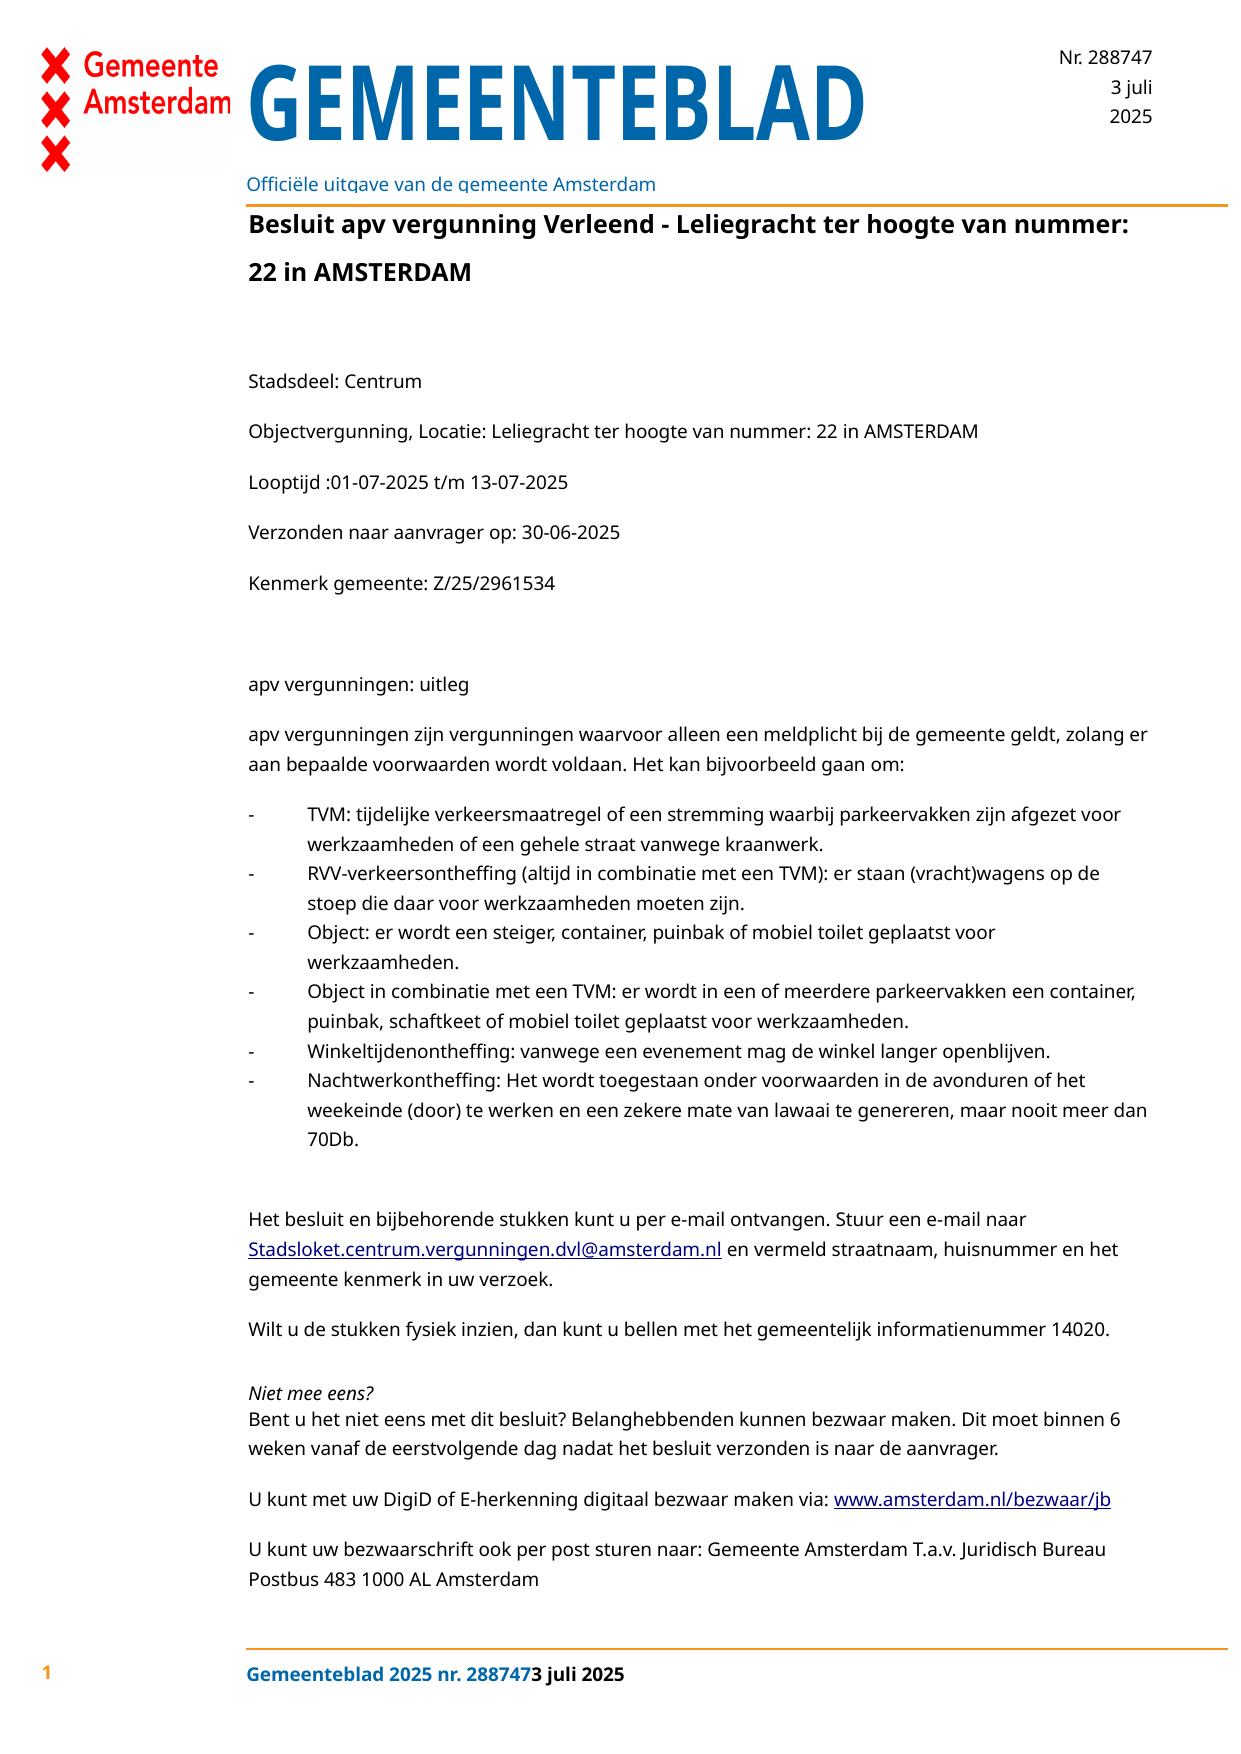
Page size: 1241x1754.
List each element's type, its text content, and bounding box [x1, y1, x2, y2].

text Wilt u de stukken fysiek inzien, dan kunt u bellen met het gemeentelijk informatienummer 14020. [248, 1316, 1152, 1342]
list TVM: tijdelijke verkeersmaatregel of een stremming waarbij parkeervakken zijn afgezet voor werkzaamheden of een gehele straat vanwege kraanwerk. [248, 801, 1152, 857]
text Besluit apv vergunning Verleend - Leliegracht ter hoogte van nummer: 22 in AMSTERDAM [248, 207, 1152, 288]
text Looptijd :01-07-2025 t/m 13-07-2025 [248, 469, 1152, 495]
text Kenmerk gemeente: Z/25/2961534 [248, 570, 1152, 596]
text Verzonden naar aanvrager op: 30-06-2025 [248, 519, 1152, 545]
text U kunt uw bezwaarschrift ook per post sturen naar: Gemeente Amsterdam T.a.v. Juridisch Bureau Postbus 483 1000 AL Amsterdam [248, 1536, 1152, 1592]
text Het besluit en bijbehorende stukken kunt u per e-mail ontvangen. Stuur een e-mail naar Stadsloket.centrum.vergunningen.dvl@amsterdam.nl en vermeld straatnaam, huisnummer en het gemeente kenmerk in uw verzoek. [248, 1207, 1152, 1292]
text apv vergunningen: uitleg [248, 671, 1152, 697]
list Object: er wordt een steiger, container, puinbak of mobiel toilet geplaatst voor werkzaamheden. [248, 919, 1152, 975]
text U kunt met uw DigiD of E-herkenning digitaal bezwaar maken via: www.amsterdam.nl/bezwaar/jb [248, 1486, 1152, 1512]
text Niet mee eens? [248, 1380, 1152, 1406]
text Objectvergunning, Locatie: Leliegracht ter hoogte van nummer: 22 in AMSTERDAM [248, 419, 1152, 444]
list Winkeltijdenontheffing: vanwege een evenement mag de winkel langer openblijven. [248, 1038, 1152, 1064]
text Stadsdeel: Centrum [248, 368, 1152, 394]
list Object in combinatie met een TVM: er wordt in een of meerdere parkeervakken een container, puinbak, schaftkeet of mobiel toilet geplaatst voor werkzaamheden. [248, 979, 1152, 1034]
list RVV-verkeersontheffing (altijd in combinatie met een TVM): er staan (vracht)wagens op de stoep die daar voor werkzaamheden moeten zijn. [248, 860, 1152, 916]
list Nachtwerkontheffing: Het wordt toegestaan onder voorwaarden in de avonduren of het weekeinde (door) te werken en een zekere mate van lawaai te genereren, maar nooit meer dan 70Db. [248, 1067, 1152, 1152]
picture [41, 47, 231, 172]
text Bent u het niet eens met dit besluit? Belanghebbenden kunnen bezwaar maken. Dit moet binnen 6 weken vanaf de eerstvolgende dag nadat het besluit verzonden is naar de aanvrager. [248, 1406, 1152, 1461]
text apv vergunningen zijn vergunningen waarvoor alleen een meldplicht bij de gemeente geldt, zolang er aan bepaalde voorwaarden wordt voldaan. Het kan bijvoorbeeld gaan om: [248, 721, 1152, 777]
